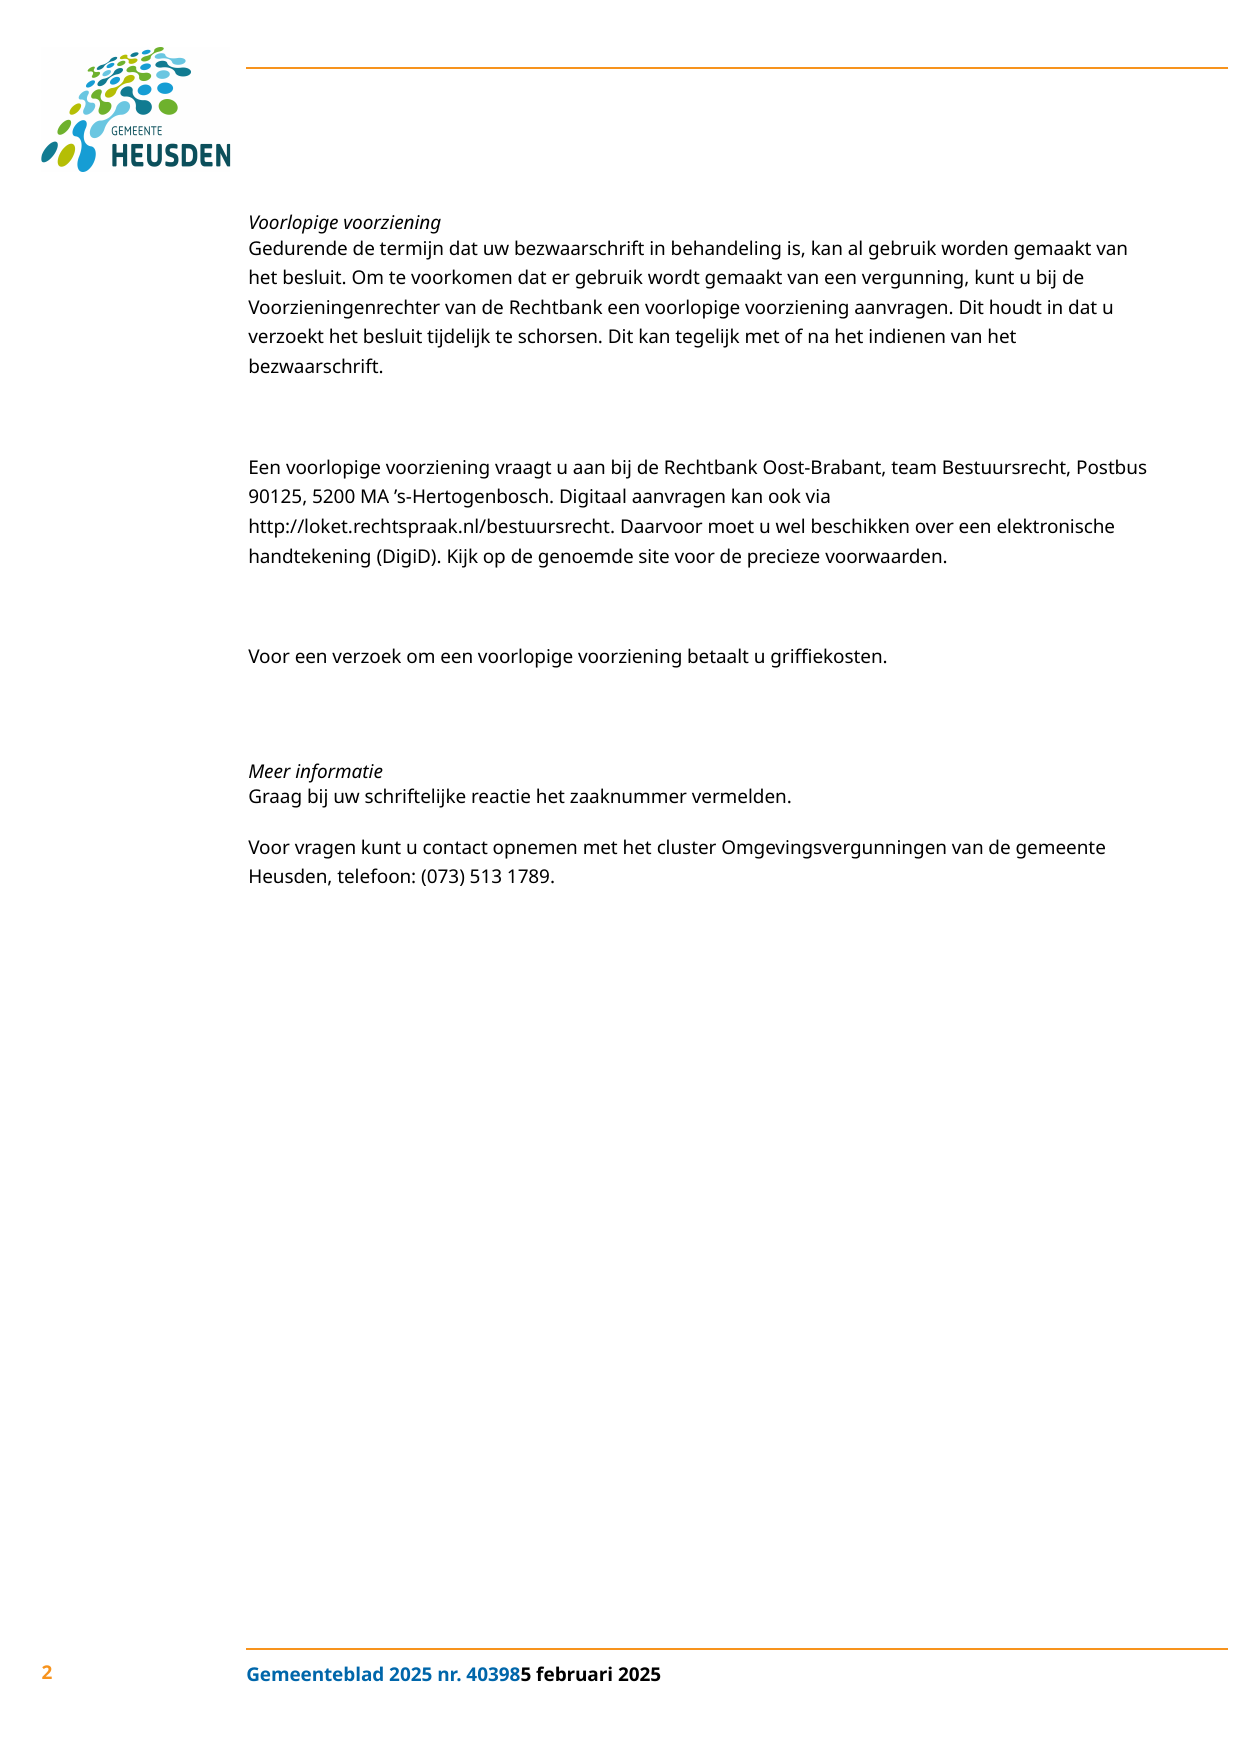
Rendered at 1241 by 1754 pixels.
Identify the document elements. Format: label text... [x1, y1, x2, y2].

text Een voorlopige voorziening vraagt u aan bij de Rechtbank Oost-Brabant, team Bestuursrecht, Postbus 90125, 5200 MA ’s-Hertogenbosch. Digitaal aanvragen kan ook via http://loket.rechtspraak.nl/bestuursrecht. Daarvoor moet u wel beschikken over een elektronische handtekening (DigiD). Kijk op de genoemde site voor de precieze voorwaarden. [248, 454, 1152, 568]
text Voor vragen kunt u contact opnemen met het cluster Omgevingsvergunningen van de gemeente Heusden, telefoon: (073) 513 1789. [248, 834, 1152, 889]
text Gedurende de termijn dat uw bezwaarschrift in behandeling is, kan al gebruik worden gemaakt van het besluit. Om te voorkomen dat er gebruik wordt gemaakt van een vergunning, kunt u bij de Voorzieningenrechter van de Rechtbank een voorlopige voorziening aanvragen. Dit houdt in dat u verzoekt het besluit tijdelijk te schorsen. Dit kan tegelijk met of na het indienen van het bezwaarschrift. [248, 235, 1152, 379]
picture [41, 47, 231, 172]
text Graag bij uw schriftelijke reactie het zaaknummer vermelden. [248, 784, 1152, 809]
text Voorlopige voorziening [248, 209, 1152, 235]
text Meer informatie [248, 758, 1152, 784]
text Voor een verzoek om een voorlopige voorziening betaalt u griffiekosten. [248, 644, 1152, 669]
